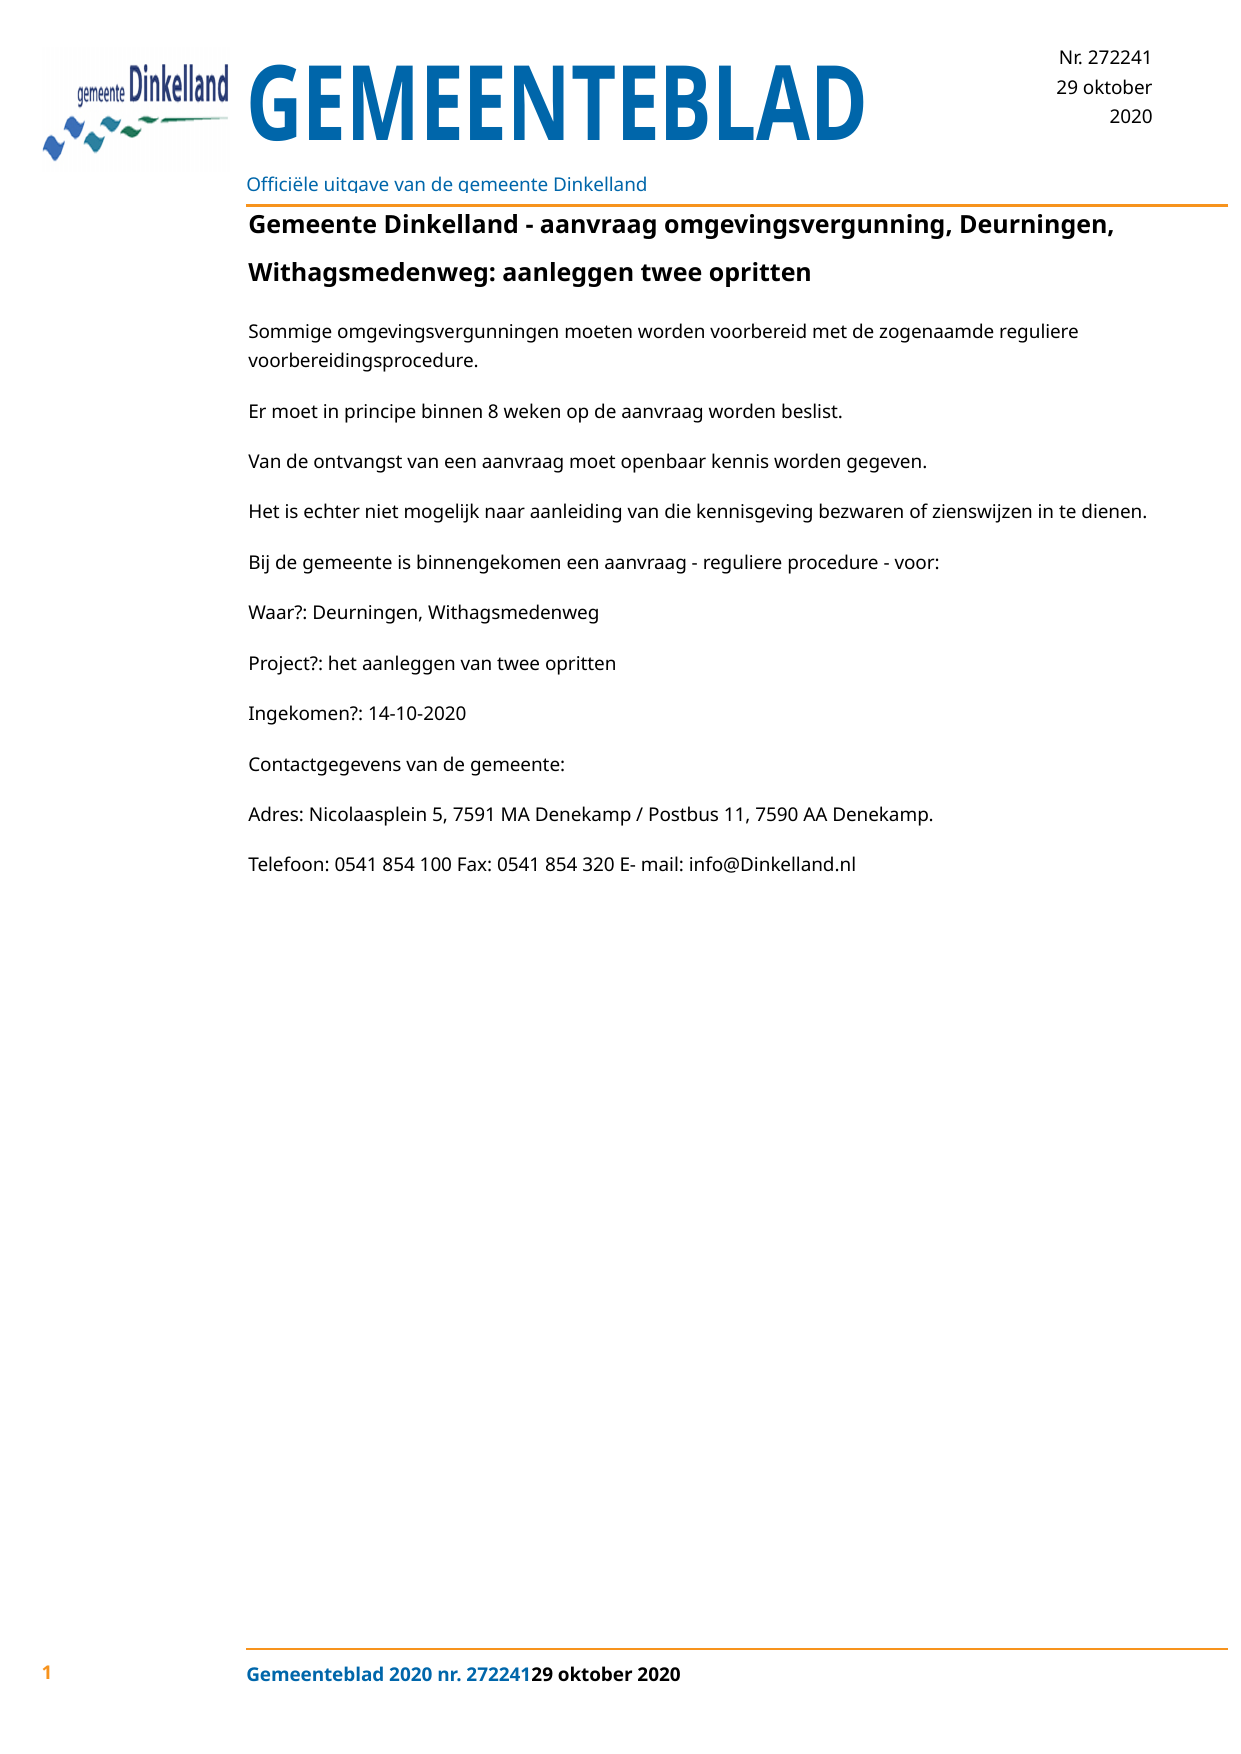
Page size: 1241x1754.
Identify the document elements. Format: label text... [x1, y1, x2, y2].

picture [41, 47, 231, 172]
text Het is echter niet mogelijk naar aanleiding van die kennisgeving bezwaren of zienswijzen in te dienen. [248, 499, 1152, 524]
text Van de ontvangst van een aanvraag moet openbaar kennis worden gegeven. [248, 448, 1152, 474]
text Waar?: Deurningen, Withagsmedenweg [248, 599, 1152, 625]
text Bij de gemeente is binnengekomen een aanvraag - reguliere procedure - voor: [248, 549, 1152, 575]
text Contactgegevens van de gemeente: [248, 751, 1152, 777]
text Sommige omgevingsvergunningen moeten worden voorbereid met de zogenaamde reguliere voorbereidingsprocedure. [248, 318, 1152, 373]
text Ingekomen?: 14-10-2020 [248, 700, 1152, 726]
text Gemeente Dinkelland - aanvraag omgevingsvergunning, Deurningen, Withagsmedenweg: aanleggen twee opritten [248, 207, 1152, 288]
text Project?: het aanleggen van twee opritten [248, 650, 1152, 676]
text Telefoon: 0541 854 100 Fax: 0541 854 320 E- mail: info@Dinkelland.nl [248, 852, 1152, 877]
text Adres: Nicolaasplein 5, 7591 MA Denekamp / Postbus 11, 7590 AA Denekamp. [248, 801, 1152, 827]
text Er moet in principe binnen 8 weken op de aanvraag worden beslist. [248, 398, 1152, 424]
